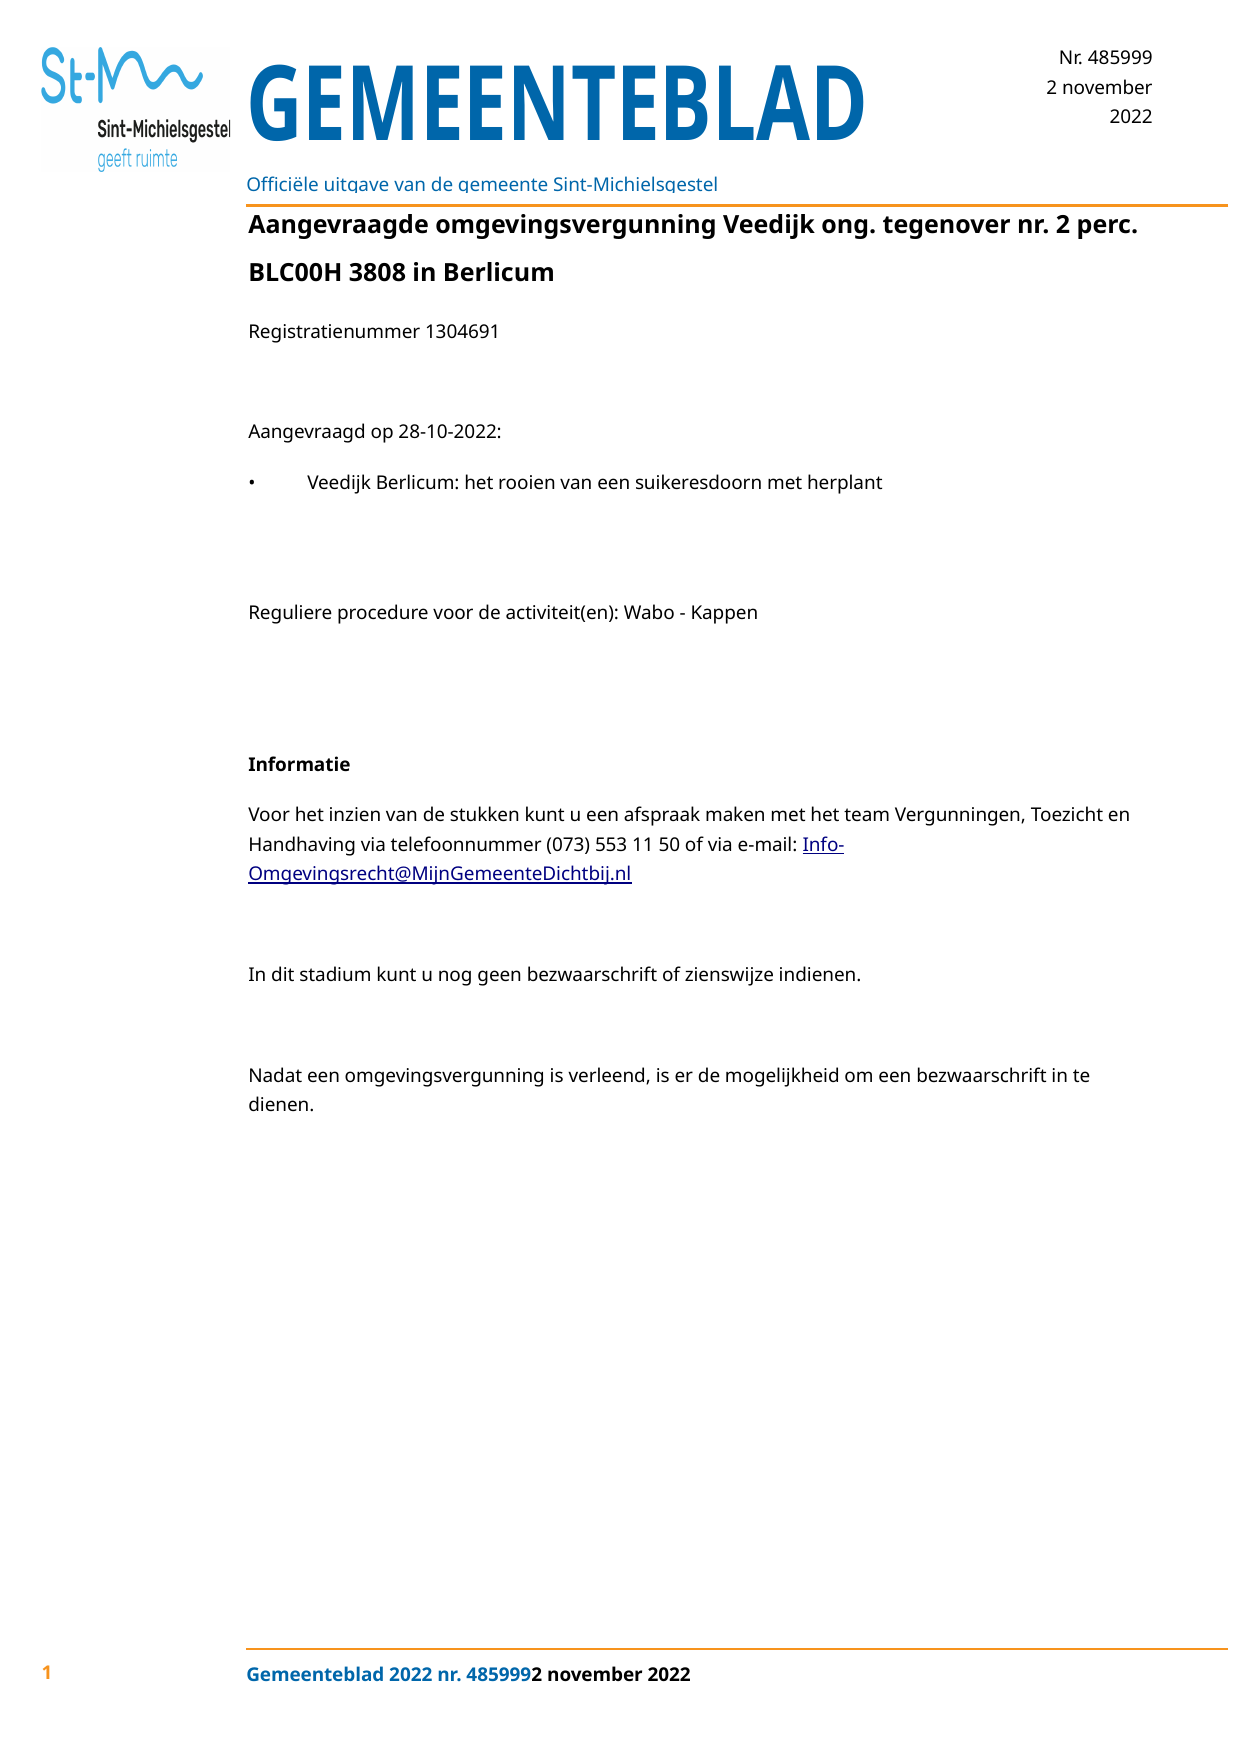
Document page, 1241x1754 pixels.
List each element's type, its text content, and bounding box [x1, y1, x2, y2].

list Veedijk Berlicum: het rooien van een suikeresdoorn met herplant [248, 469, 1152, 495]
text Aangevraagde omgevingsvergunning Veedijk ong. tegenover nr. 2 perc. BLC00H 3808 in Berlicum [248, 207, 1152, 288]
picture [41, 47, 231, 172]
text Reguliere procedure voor de activiteit(en): Wabo - Kappen [248, 599, 1152, 625]
text Informatie [248, 751, 1152, 777]
text In dit stadium kunt u nog geen bezwaarschrift of zienswijze indienen. [248, 961, 1152, 987]
text Registratienummer 1304691 [248, 318, 1152, 344]
text Nadat een omgevingsvergunning is verleend, is er de mogelijkheid om een bezwaarschrift in te dienen. [248, 1062, 1152, 1117]
text Aangevraagd op 28-10-2022: [248, 419, 1152, 444]
text Voor het inzien van de stukken kunt u een afspraak maken met het team Vergunningen, Toezicht en Handhaving via telefoonnummer (073) 553 11 50 of via e-mail: Info-Omgevingsrecht@MijnGemeenteDichtbij.nl [248, 801, 1152, 886]
